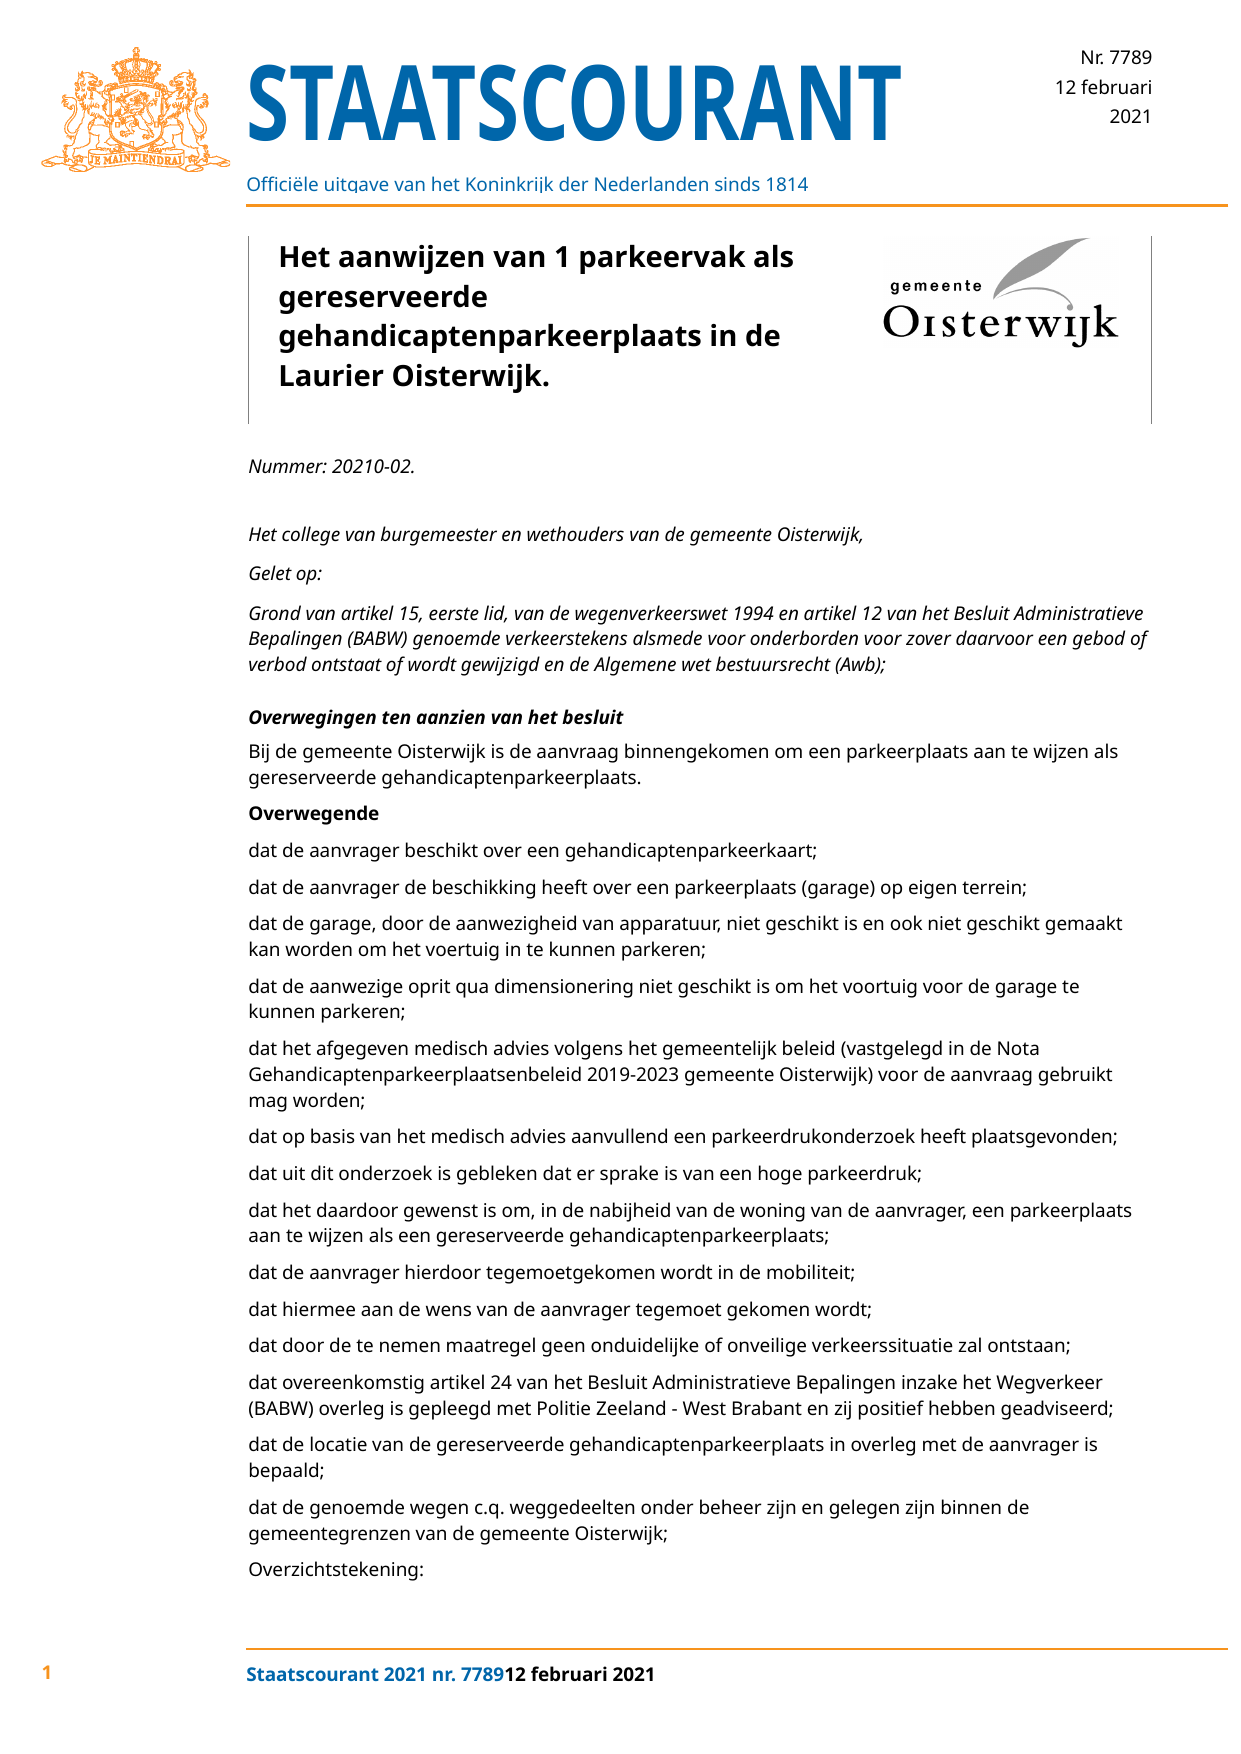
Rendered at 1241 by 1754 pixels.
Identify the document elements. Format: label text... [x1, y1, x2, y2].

text dat het daardoor gewenst is om, in de nabijheid van de woning van de aanvrager, een parkeerplaats aan te wijzen als een gereserveerde gehandicaptenparkeerplaats; [248, 1197, 1152, 1248]
text Bij de gemeente Oisterwijk is de aanvraag binnengekomen om een parkeerplaats aan te wijzen als gereserveerde gehandicaptenparkeerplaats. [248, 738, 1152, 790]
text dat op basis van het medisch advies aanvullend een parkeerdrukonderzoek heeft plaatsgevonden; [248, 1123, 1152, 1149]
text Grond van artikel 15, eerste lid, van de wegenverkeerswet 1994 en artikel 12 van het Besluit Administratieve Bepalingen (BABW) genoemde verkeerstekens alsmede voor onderborden voor zover daarvoor een gebod of verbod ontstaat of wordt gewijzigd en de Algemene wet bestuursrecht (Awb); [248, 600, 1152, 677]
text Nummer: 20210-02. [248, 454, 1152, 479]
text dat door de te nemen maatregel geen onduidelijke of onveilige verkeerssituatie zal ontstaan; [248, 1333, 1152, 1358]
text dat de aanvrager beschikt over een gehandicaptenparkeerkaart; [248, 837, 1152, 863]
text dat de locatie van de gereserveerde gehandicaptenparkeerplaats in overleg met de aanvrager is bepaald; [248, 1432, 1152, 1483]
picture [41, 47, 231, 172]
text dat de garage, door de aanwezigheid van apparatuur, niet geschikt is en ook niet geschikt gemaakt kan worden om het voertuig in te kunnen parkeren; [248, 911, 1152, 962]
text dat overeenkomstig artikel 24 van het Besluit Administratieve Bepalingen inzake het Wegverkeer (BABW) overleg is gepleegd met Politie Zeeland - West Brabant en zij positief hebben geadviseerd; [248, 1369, 1152, 1421]
text Overwegende [248, 801, 1152, 826]
picture [882, 236, 1119, 348]
text dat de aanvrager de beschikking heeft over een parkeerplaats (garage) op eigen terrein; [248, 874, 1152, 900]
table_header [850, 236, 1151, 424]
table_header Het aanwijzen van 1 parkeervak als gereserveerde gehandicaptenparkeerplaats in de Laurier Oisterwijk. [249, 236, 850, 424]
text Gelet op: [248, 561, 1152, 586]
text dat de aanvrager hierdoor tegemoetgekomen wordt in de mobiliteit; [248, 1259, 1152, 1285]
text dat hiermee aan de wens van de aanvrager tegemoet gekomen wordt; [248, 1296, 1152, 1322]
text dat het afgegeven medisch advies volgens het gemeentelijk beleid (vastgelegd in de Nota Gehandicaptenparkeerplaatsenbeleid 2019-2023 gemeente Oisterwijk) voor de aanvraag gebruikt mag worden; [248, 1035, 1152, 1113]
text dat de genoemde wegen c.q. weggedeelten onder beheer zijn en gelegen zijn binnen de gemeentegrenzen van de gemeente Oisterwijk; [248, 1494, 1152, 1546]
text Overzichtstekening: [248, 1556, 1152, 1582]
text Het college van burgemeester en wethouders van de gemeente Oisterwijk, [248, 521, 1152, 547]
text dat uit dit onderzoek is gebleken dat er sprake is van een hoge parkeerdruk; [248, 1160, 1152, 1186]
text dat de aanwezige oprit qua dimensionering niet geschikt is om het voortuig voor de garage te kunnen parkeren; [248, 973, 1152, 1024]
text Overwegingen ten aanzien van het besluit [248, 704, 1152, 730]
